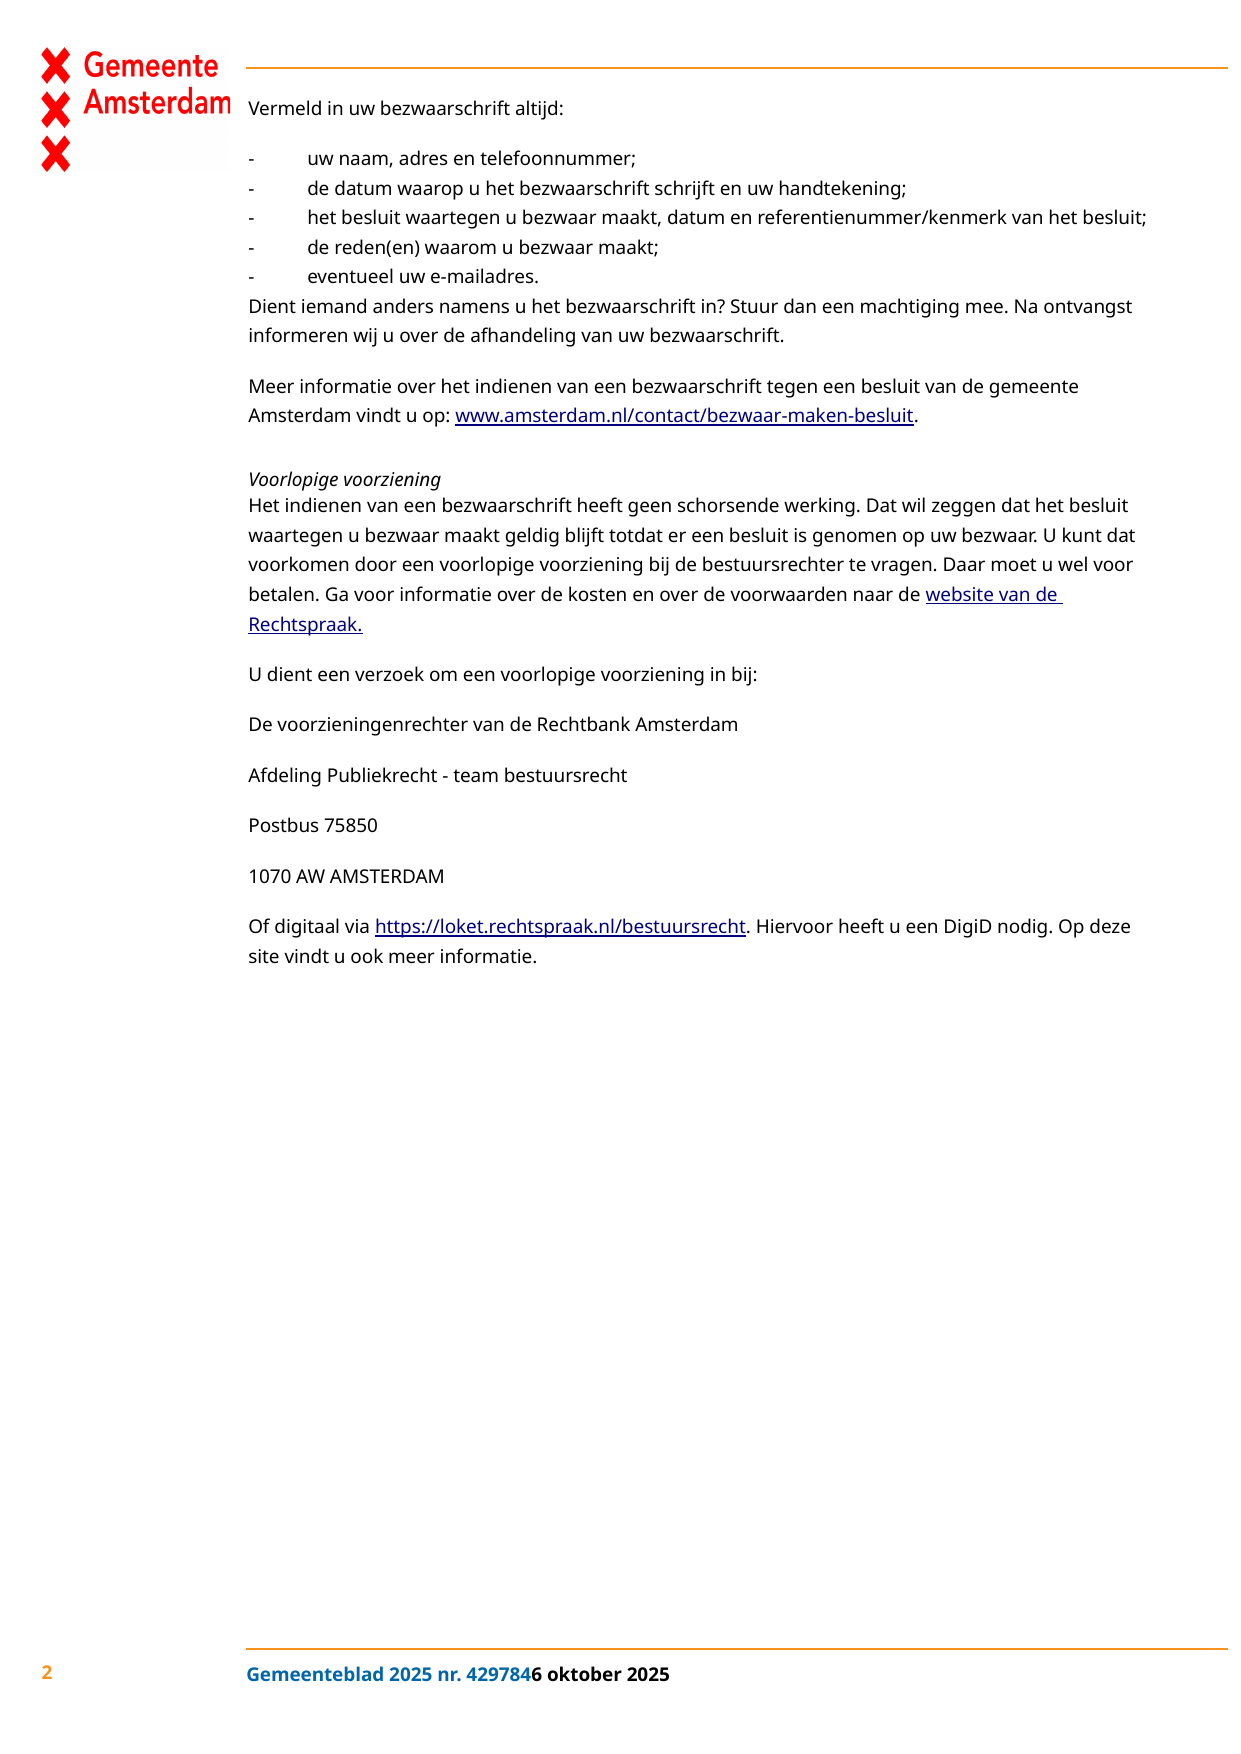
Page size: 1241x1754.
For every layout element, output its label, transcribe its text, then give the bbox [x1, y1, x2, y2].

text Het indienen van een bezwaarschrift heeft geen schorsende werking. Dat wil zeggen dat het besluit waartegen u bezwaar maakt geldig blijft totdat er een besluit is genomen op uw bezwaar. U kunt dat voorkomen door een voorlopige voorziening bij de bestuursrechter te vragen. Daar moet u wel voor betalen. Ga voor informatie over de kosten en over de voorwaarden naar de website van de Rechtspraak. [248, 492, 1152, 636]
list de reden(en) waarom u bezwaar maakt; [248, 234, 1152, 260]
list het besluit waartegen u bezwaar maakt, datum en referentienummer/kenmerk van het besluit; [248, 204, 1152, 230]
text De voorzieningenrechter van de Rechtbank Amsterdam [248, 712, 1152, 737]
text Vermeld in uw bezwaarschrift altijd: [248, 95, 1152, 121]
list de datum waarop u het bezwaarschrift schrijft en uw handtekening; [248, 175, 1152, 201]
text Afdeling Publiekrecht - team bestuursrecht [248, 762, 1152, 788]
text Of digitaal via https://loket.rechtspraak.nl/bestuursrecht. Hiervoor heeft u een DigiD nodig. Op deze site vindt u ook meer informatie. [248, 913, 1152, 968]
text Postbus 75850 [248, 812, 1152, 838]
text Meer informatie over het indienen van een bezwaarschrift tegen een besluit van de gemeente Amsterdam vindt u op: www.amsterdam.nl/contact/bezwaar-maken-besluit. [248, 373, 1152, 428]
picture [41, 47, 231, 172]
text U dient een verzoek om een voorlopige voorziening in bij: [248, 661, 1152, 687]
list eventueel uw e-mailadres. [248, 263, 1152, 289]
list uw naam, adres en telefoonnummer; [248, 145, 1152, 171]
text Dient iemand anders namens u het bezwaarschrift in? Stuur dan een machtiging mee. Na ontvangst informeren wij u over de afhandeling van uw bezwaarschrift. [248, 293, 1152, 348]
text 1070 AW AMSTERDAM [248, 863, 1152, 888]
text Voorlopige voorziening [248, 467, 1152, 492]
